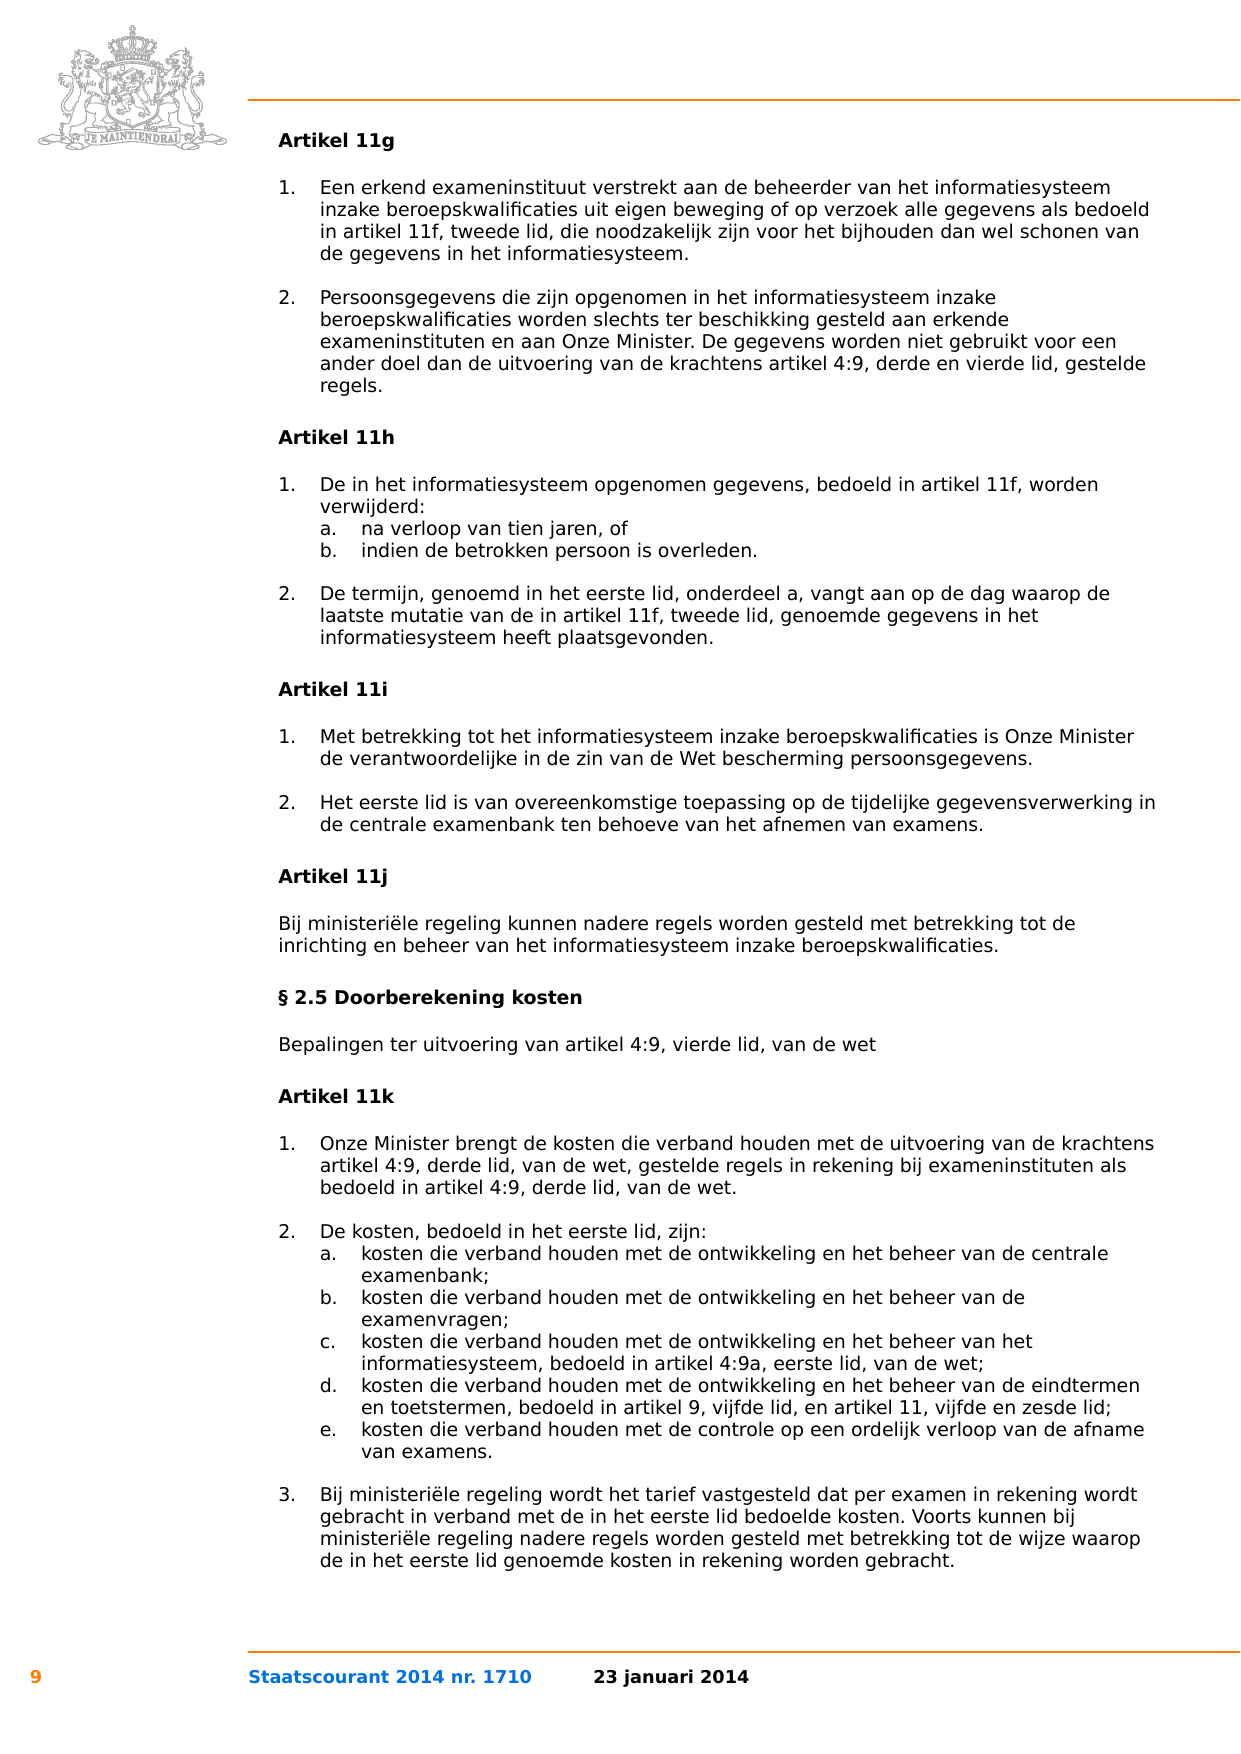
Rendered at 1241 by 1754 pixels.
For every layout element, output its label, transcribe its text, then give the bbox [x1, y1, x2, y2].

text 2. De kosten, bedoeld in het eerste lid, zijn: [278, 1221, 1163, 1243]
subtitle Artikel 11h [278, 427, 1163, 448]
text b. kosten die verband houden met de ontwikkeling en het beheer van de examenvragen; [319, 1287, 1163, 1331]
text Bepalingen ter uitvoering van artikel 4:9, vierde lid, van de wet [278, 1034, 1163, 1056]
text c. kosten die verband houden met de ontwikkeling en het beheer van het informatiesysteem, bedoeld in artikel 4:9a, eerste lid, van de wet; [319, 1331, 1163, 1374]
text 1. Een erkend exameninstituut verstrekt aan de beheerder van het informatiesysteem inzake beroepskwalificaties uit eigen beweging of op verzoek alle gegevens als bedoeld in artikel 11f, tweede lid, die noodzakelijk zijn voor het bijhouden dan wel schonen van de gegevens in het informatiesysteem. [278, 177, 1163, 265]
text 2. Het eerste lid is van overeenkomstige toepassing op de tijdelijke gegevensverwerking in de centrale examenbank ten behoeve van het afnemen van examens. [278, 792, 1163, 836]
subtitle Artikel 11i [278, 679, 1163, 701]
text 1. Onze Minister brengt de kosten die verband houden met de uitvoering van de krachtens artikel 4:9, derde lid, van de wet, gestelde regels in rekening bij exameninstituten als bedoeld in artikel 4:9, derde lid, van de wet. [278, 1133, 1163, 1199]
text b. indien de betrokken persoon is overleden. [319, 539, 1163, 561]
text 2. De termijn, genoemd in het eerste lid, onderdeel a, vangt aan op de dag waarop de laatste mutatie van de in artikel 11f, tweede lid, genoemde gegevens in het informatiesysteem heeft plaatsgevonden. [278, 583, 1163, 649]
subtitle Artikel 11k [278, 1086, 1163, 1108]
subtitle Artikel 11g [278, 130, 1163, 152]
text a. kosten die verband houden met de ontwikkeling en het beheer van de centrale examenbank; [319, 1243, 1163, 1287]
text d. kosten die verband houden met de ontwikkeling en het beheer van de eindtermen en toetstermen, bedoeld in artikel 9, vijfde lid, en artikel 11, vijfde en zesde lid; [319, 1374, 1163, 1418]
text 1. Met betrekking tot het informatiesysteem inzake beroepskwalificaties is Onze Minister de verantwoordelijke in de zin van de Wet bescherming persoonsgegevens. [278, 726, 1163, 770]
text Bij ministeriële regeling kunnen nadere regels worden gesteld met betrekking tot de inrichting en beheer van het informatiesysteem inzake beroepskwalificaties. [278, 913, 1163, 957]
picture [38, 25, 227, 150]
text 2. Persoonsgegevens die zijn opgenomen in het informatiesysteem inzake beroepskwalificaties worden slechts ter beschikking gesteld aan erkende exameninstituten en aan Onze Minister. De gegevens worden niet gebruikt voor een ander doel dan de uitvoering van de krachtens artikel 4:9, derde en vierde lid, gestelde regels. [278, 287, 1163, 397]
text a. na verloop van tien jaren, of [319, 517, 1163, 539]
text 3. Bij ministeriële regeling wordt het tarief vastgesteld dat per examen in rekening wordt gebracht in verband met de in het eerste lid bedoelde kosten. Voorts kunnen bij ministeriële regeling nadere regels worden gesteld met betrekking tot de wijze waarop de in het eerste lid genoemde kosten in rekening worden gebracht. [278, 1484, 1163, 1572]
subtitle Artikel 11j [278, 866, 1163, 888]
text e. kosten die verband houden met de controle op een ordelijk verloop van de afname van examens. [319, 1418, 1163, 1462]
subtitle § 2.5 Doorberekening kosten [278, 987, 1163, 1009]
text 1. De in het informatiesysteem opgenomen gegevens, bedoeld in artikel 11f, worden verwijderd: [278, 473, 1163, 517]
